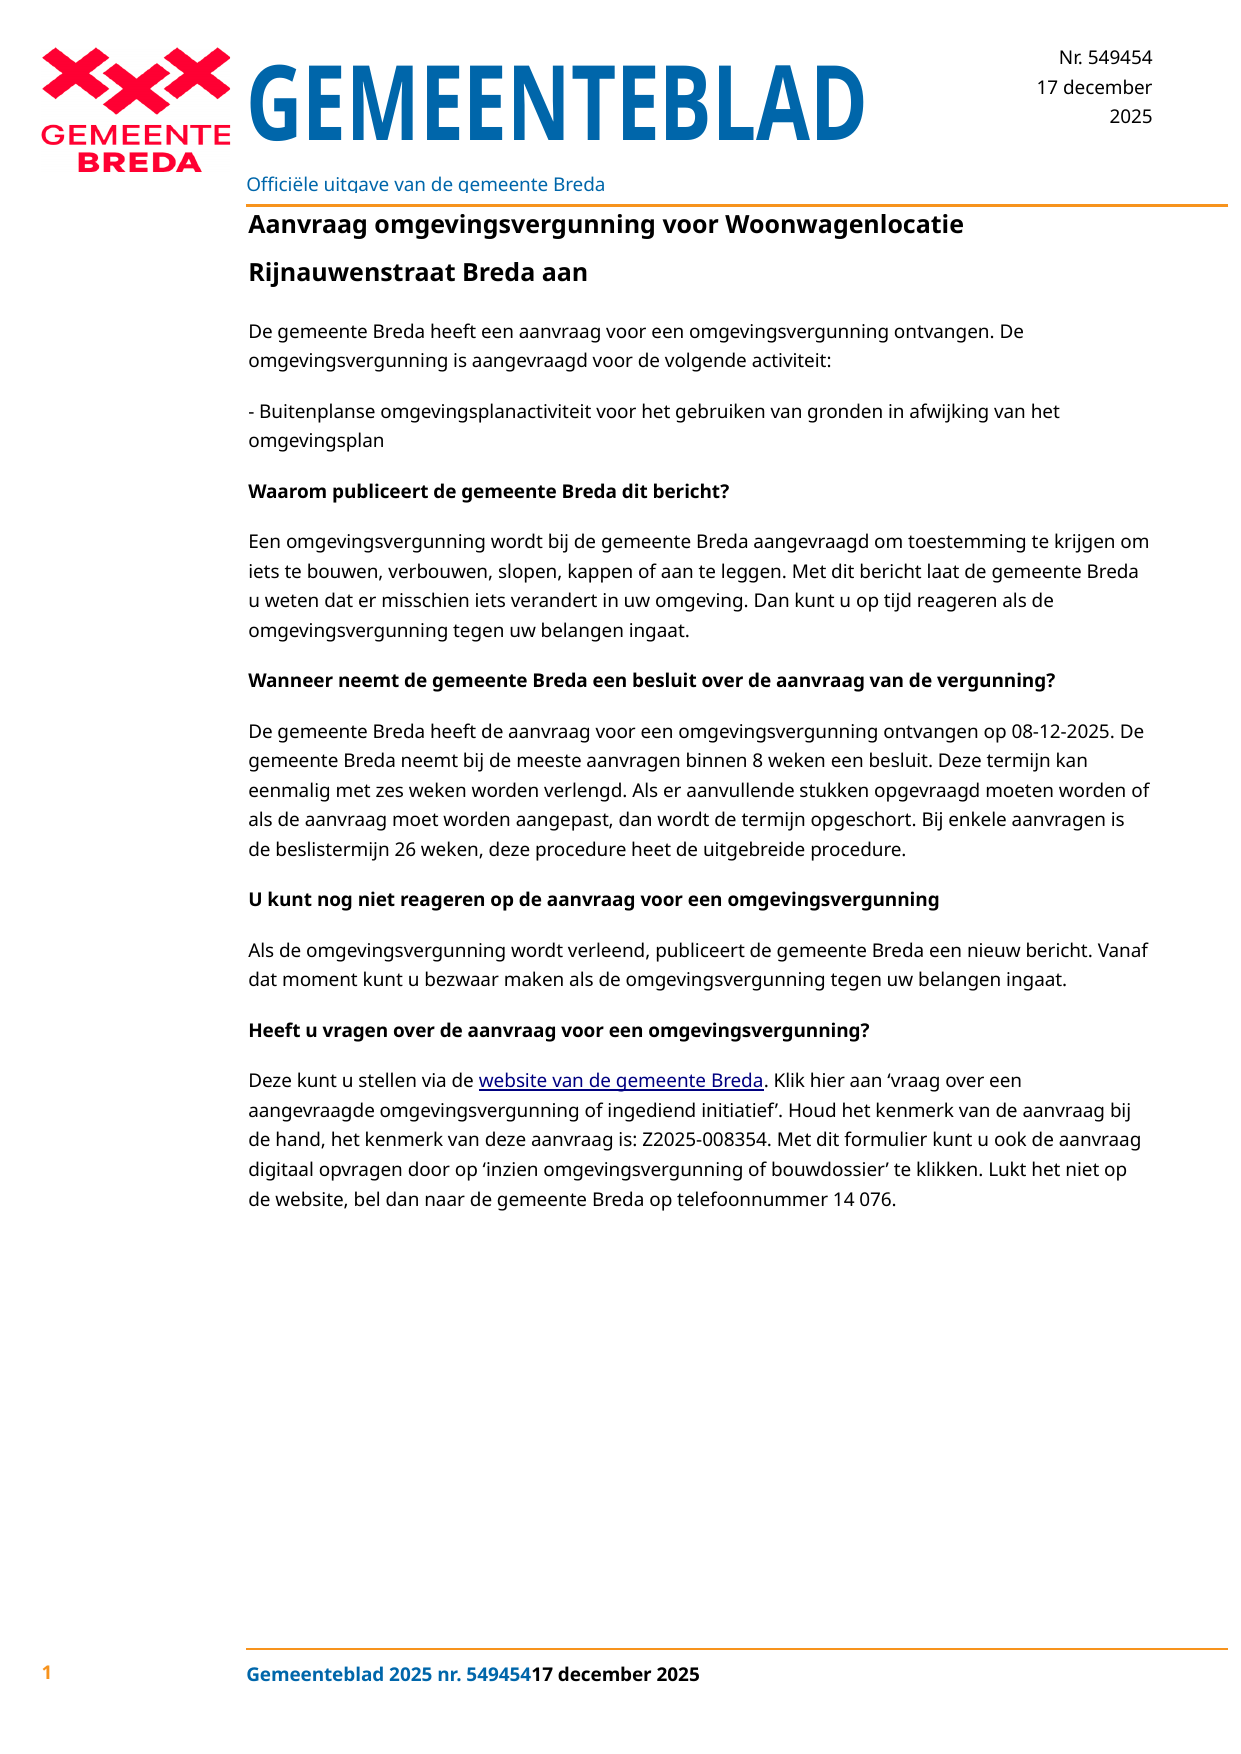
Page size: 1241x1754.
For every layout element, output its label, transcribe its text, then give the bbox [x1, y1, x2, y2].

text Als de omgevingsvergunning wordt verleend, publiceert de gemeente Breda een nieuw bericht. Vanaf dat moment kunt u bezwaar maken als de omgevingsvergunning tegen uw belangen ingaat. [248, 937, 1152, 992]
text - Buitenplanse omgevingsplanactiviteit voor het gebruiken van gronden in afwijking van het omgevingsplan [248, 398, 1152, 453]
text Een omgevingsvergunning wordt bij de gemeente Breda aangevraagd om toestemming te krijgen om iets te bouwen, verbouwen, slopen, kappen of aan te leggen. Met dit bericht laat de gemeente Breda u weten dat er misschien iets verandert in uw omgeving. Dan kunt u op tijd reageren als de omgevingsvergunning tegen uw belangen ingaat. [248, 528, 1152, 643]
text Wanneer neemt de gemeente Breda een besluit over de aanvraag van de vergunning? [248, 667, 1152, 693]
text Deze kunt u stellen via de website van de gemeente Breda. Klik hier aan ‘vraag over een aangevraagde omgevingsvergunning of ingediend initiatief’. Houd het kenmerk van de aanvraag bij de hand, het kenmerk van deze aanvraag is: Z2025-008354. Met dit formulier kunt u ook de aanvraag digitaal opvragen door op ‘inzien omgevingsvergunning of bouwdossier’ te klikken. Lukt het niet op de website, bel dan naar de gemeente Breda op telefoonnummer 14 076. [248, 1067, 1152, 1212]
text Waarom publiceert de gemeente Breda dit bericht? [248, 478, 1152, 504]
text De gemeente Breda heeft een aanvraag voor een omgevingsvergunning ontvangen. De omgevingsvergunning is aangevraagd voor de volgende activiteit: [248, 318, 1152, 373]
picture [41, 47, 231, 172]
text Aanvraag omgevingsvergunning voor Woonwagenlocatie Rijnauwenstraat Breda aan [248, 207, 1152, 288]
text De gemeente Breda heeft de aanvraag voor een omgevingsvergunning ontvangen op 08-12-2025. De gemeente Breda neemt bij de meeste aanvragen binnen 8 weken een besluit. Deze termijn kan eenmalig met zes weken worden verlengd. Als er aanvullende stukken opgevraagd moeten worden of als de aanvraag moet worden aangepast, dan wordt de termijn opgeschort. Bij enkele aanvragen is de beslistermijn 26 weken, deze procedure heet de uitgebreide procedure. [248, 718, 1152, 862]
text Heeft u vragen over de aanvraag voor een omgevingsvergunning? [248, 1017, 1152, 1043]
text U kunt nog niet reageren op de aanvraag voor een omgevingsvergunning [248, 887, 1152, 912]
